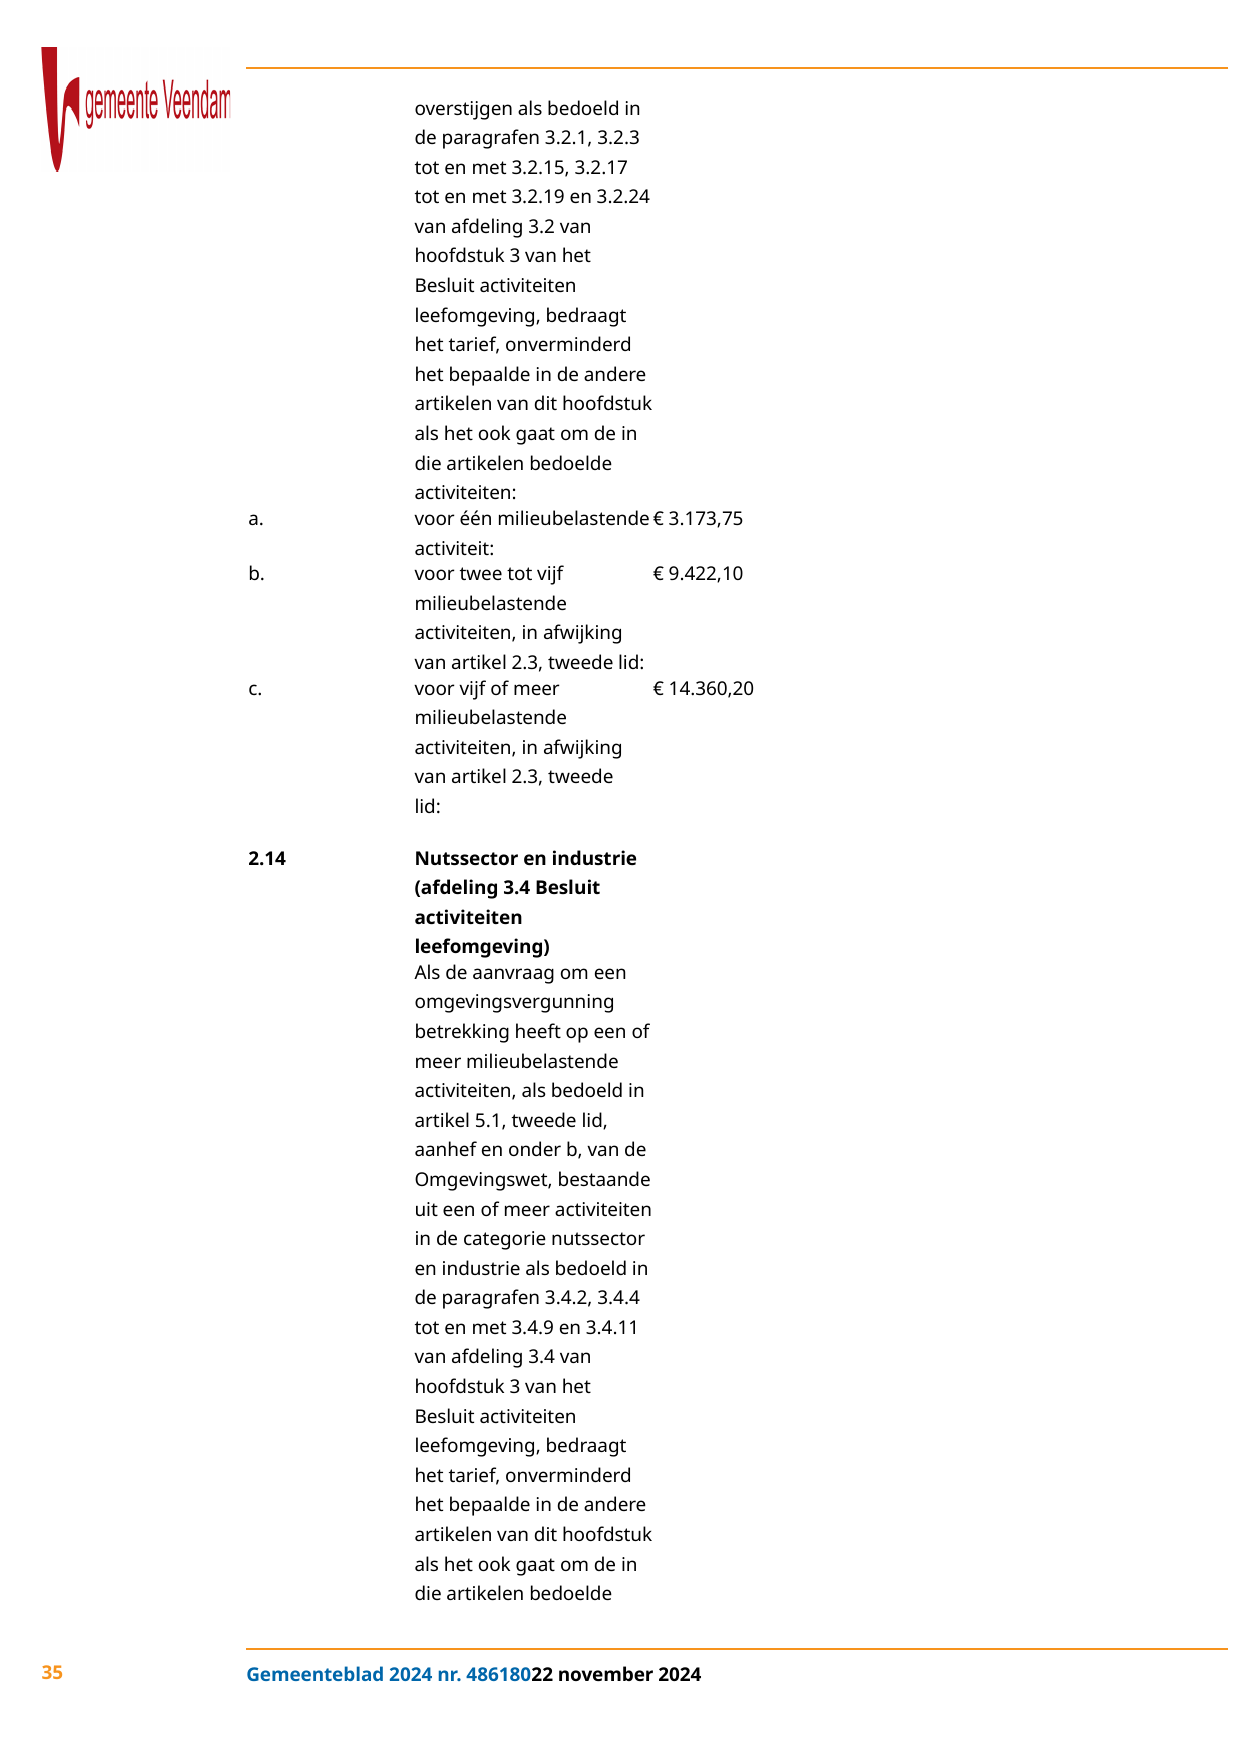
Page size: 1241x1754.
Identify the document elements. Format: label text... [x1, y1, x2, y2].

table_cell [653, 95, 1152, 505]
table_cell [248, 959, 414, 1606]
table_cell 2.14 [248, 845, 414, 959]
table_cell voor twee tot vijf milieubelastende activiteiten, in afwijking van artikel 2.3, tweede lid: [414, 560, 653, 675]
table_cell € 14.360,20 [653, 675, 1152, 819]
picture [41, 47, 231, 172]
table_cell [414, 819, 653, 845]
table_cell [653, 959, 1152, 1606]
table_cell overstijgen als bedoeld in de paragrafen 3.2.1, 3.2.3 tot en met 3.2.15, 3.2.17 tot en met 3.2.19 en 3.2.24 van afdeling 3.2 van hoofdstuk 3 van het Besluit activiteiten leefomgeving, bedraagt het tarief, onverminderd het bepaalde in de andere artikelen van dit hoofdstuk als het ook gaat om de in die artikelen bedoelde activiteiten: [414, 95, 653, 505]
table_cell voor één milieubelastende activiteit: [414, 505, 653, 560]
table_cell [653, 819, 1152, 845]
table_cell € 3.173,75 [653, 505, 1152, 560]
table_cell a. [248, 505, 414, 560]
table_cell c. [248, 675, 414, 819]
table_cell b. [248, 560, 414, 675]
table_cell [653, 845, 1152, 959]
table_cell [248, 95, 414, 505]
table_cell Nutssector en industrie (afdeling 3.4 Besluit activiteiten leefomgeving) [414, 845, 653, 959]
table_cell voor vijf of meer milieubelastende activiteiten, in afwijking van artikel 2.3, tweede lid: [414, 675, 653, 819]
table_cell [248, 819, 414, 845]
table_cell € 9.422,10 [653, 560, 1152, 675]
table_cell Als de aanvraag om een omgevingsvergunning betrekking heeft op een of meer milieubelastende activiteiten, als bedoeld in artikel 5.1, tweede lid, aanhef en onder b, van de Omgevingswet, bestaande uit een of meer activiteiten in de categorie nutssector en industrie als bedoeld in de paragrafen 3.4.2, 3.4.4 tot en met 3.4.9 en 3.4.11 van afdeling 3.4 van hoofdstuk 3 van het Besluit activiteiten leefomgeving, bedraagt het tarief, onverminderd het bepaalde in de andere artikelen van dit hoofdstuk als het ook gaat om de in die artikelen bedoelde [414, 959, 653, 1606]
